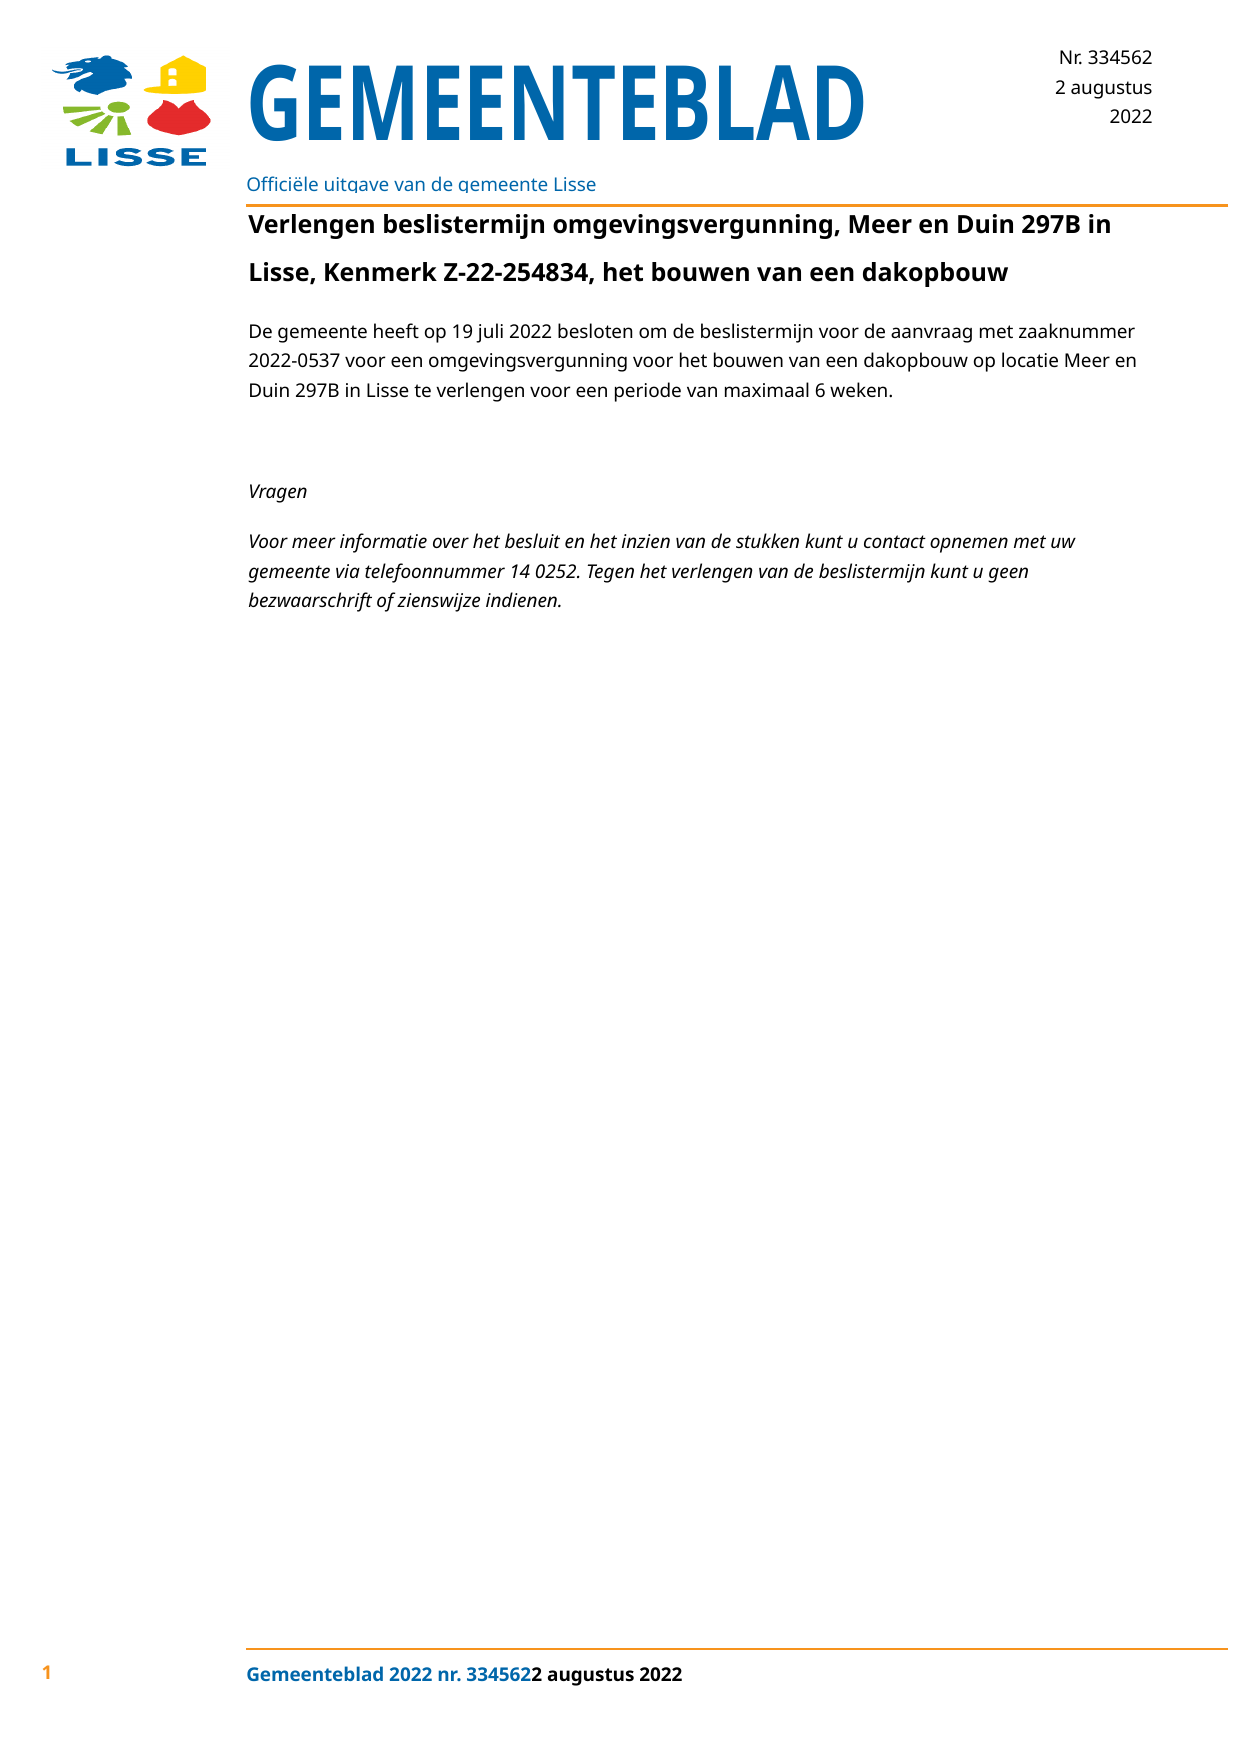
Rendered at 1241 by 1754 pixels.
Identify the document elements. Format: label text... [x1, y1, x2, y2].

picture [41, 47, 231, 172]
text Voor meer informatie over het besluit en het inzien van de stukken kunt u contact opnemen met uw gemeente via telefoonnummer 14 0252. Tegen het verlengen van de beslistermijn kunt u geen bezwaarschrift of zienswijze indienen. [248, 528, 1152, 613]
text Vragen [248, 478, 1152, 504]
text De gemeente heeft op 19 juli 2022 besloten om de beslistermijn voor de aanvraag met zaaknummer 2022-0537 voor een omgevingsvergunning voor het bouwen van een dakopbouw op locatie Meer en Duin 297B in Lisse te verlengen voor een periode van maximaal 6 weken. [248, 318, 1152, 403]
text Verlengen beslistermijn omgevingsvergunning, Meer en Duin 297B in Lisse, Kenmerk Z-22-254834, het bouwen van een dakopbouw [248, 207, 1152, 288]
